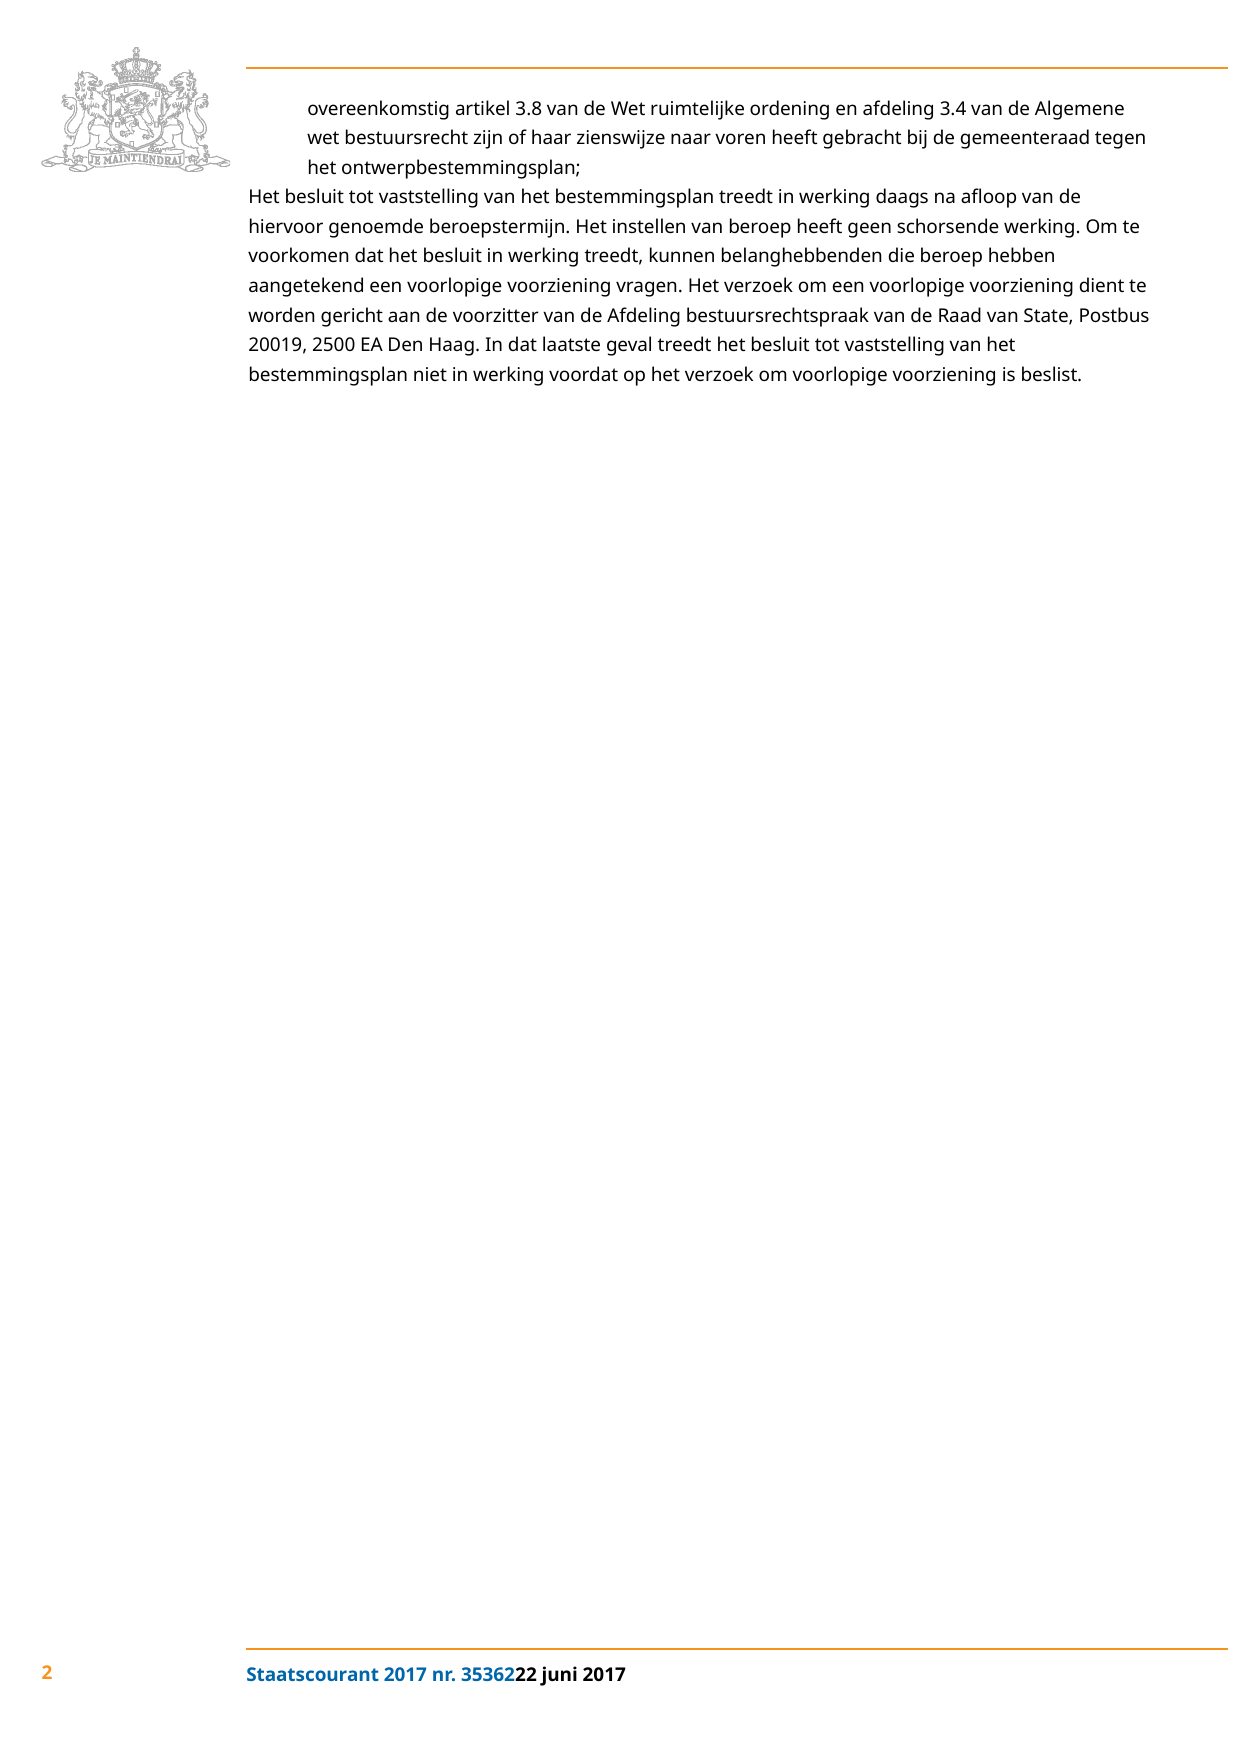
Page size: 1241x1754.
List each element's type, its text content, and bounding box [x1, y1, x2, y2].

list overeenkomstig artikel 3.8 van de Wet ruimtelijke ordening en afdeling 3.4 van de Algemene wet bestuursrecht zijn of haar zienswijze naar voren heeft gebracht bij de gemeenteraad tegen het ontwerpbestemmingsplan; [248, 95, 1152, 180]
picture [41, 47, 231, 172]
text Het besluit tot vaststelling van het bestemmingsplan treedt in werking daags na afloop van de hiervoor genoemde beroepstermijn. Het instellen van beroep heeft geen schorsende werking. Om te voorkomen dat het besluit in werking treedt, kunnen belanghebbenden die beroep hebben aangetekend een voorlopige voorziening vragen. Het verzoek om een voorlopige voorziening dient te worden gericht aan de voorzitter van de Afdeling bestuursrechtspraak van de Raad van State, Postbus 20019, 2500 EA Den Haag. In dat laatste geval treedt het besluit tot vaststelling van het bestemmingsplan niet in werking voordat op het verzoek om voorlopige voorziening is beslist. [248, 183, 1152, 387]
